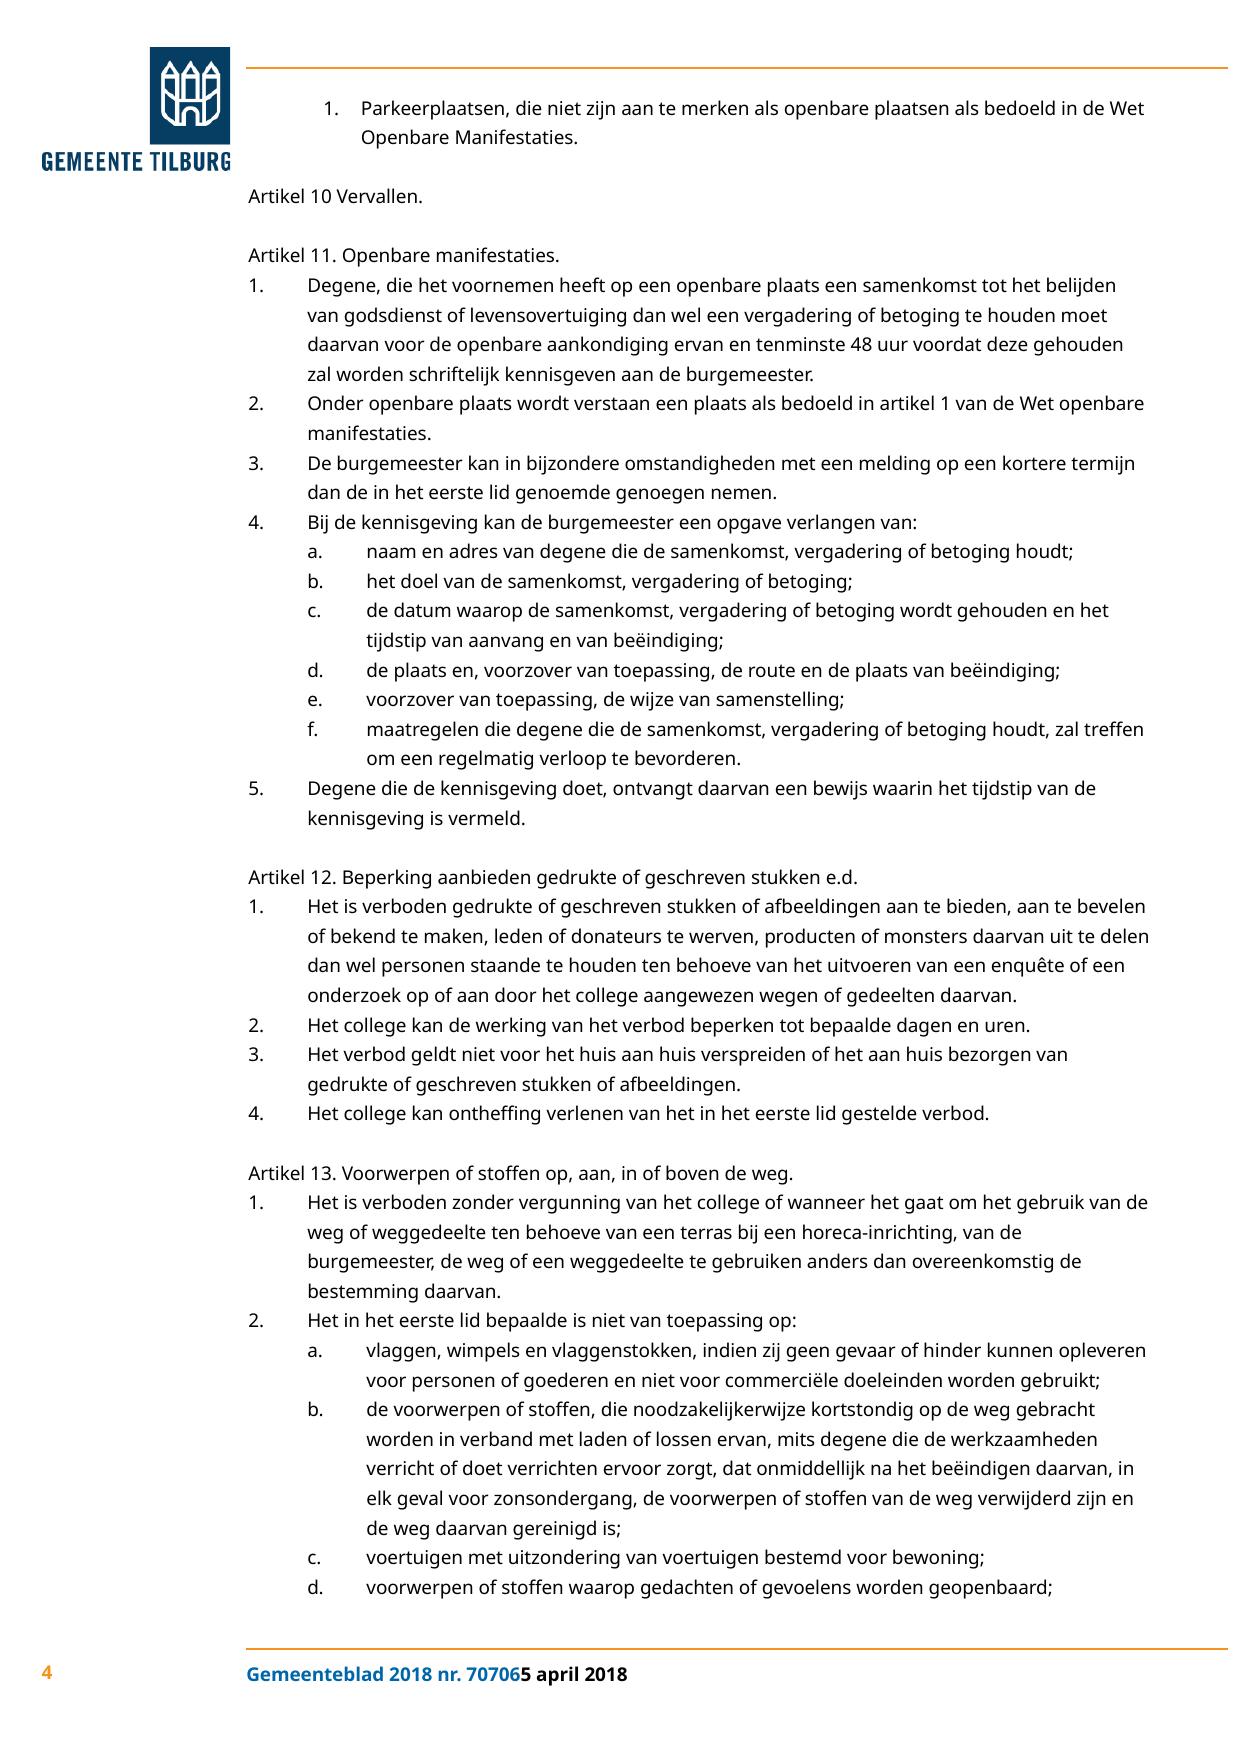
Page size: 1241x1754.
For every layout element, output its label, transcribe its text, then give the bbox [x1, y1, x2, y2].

list Het college kan de werking van het verbod beperken tot bepaalde dagen en uren. [248, 1012, 1152, 1038]
picture [41, 47, 231, 172]
text Artikel 11. Openbare manifestaties. [248, 243, 1152, 268]
list Degene, die het voornemen heeft op een openbare plaats een samenkomst tot het belijden van godsdienst of levensovertuiging dan wel een vergadering of betoging te houden moet daarvan voor de openbare aankondiging ervan en tenminste 48 uur voordat deze gehouden zal worden schriftelijk kennisgeven aan de burgemeester. [248, 272, 1152, 387]
list voertuigen met uitzondering van voertuigen bestemd voor bewoning; [307, 1544, 1152, 1570]
list maatregelen die degene die de samenkomst, vergadering of betoging houdt, zal treffen om een regelmatig verloop te bevorderen. [307, 716, 1152, 771]
list Degene die de kennisgeving doet, ontvangt daarvan een bewijs waarin het tijdstip van de kennisgeving is vermeld. [248, 775, 1152, 831]
text Artikel 13. Voorwerpen of stoffen op, aan, in of boven de weg. [248, 1160, 1152, 1186]
list vlaggen, wimpels en vlaggenstokken, indien zij geen gevaar of hinder kunnen opleveren voor personen of goederen en niet voor commerciële doeleinden worden gebruikt; [307, 1337, 1152, 1393]
list de datum waarop de samenkomst, vergadering of betoging wordt gehouden en het tijdstip van aanvang en van beëindiging; [307, 598, 1152, 653]
text Artikel 10 Vervallen. [248, 183, 1152, 209]
list Het verbod geldt niet voor het huis aan huis verspreiden of het aan huis bezorgen van gedrukte of geschreven stukken of afbeeldingen. [248, 1041, 1152, 1097]
list Bij de kennisgeving kan de burgemeester een opgave verlangen van: [248, 509, 1152, 535]
list Het is verboden gedrukte of geschreven stukken of afbeeldingen aan te bieden, aan te bevelen of bekend te maken, leden of donateurs te werven, producten of monsters daarvan uit te delen dan wel personen staande te houden ten behoeve van het uitvoeren van een enquête of een onderzoek op of aan door het college aangewezen wegen of gedeelten daarvan. [248, 893, 1152, 1008]
list naam en adres van degene die de samenkomst, vergadering of betoging houdt; [307, 538, 1152, 564]
list Het in het eerste lid bepaalde is niet van toepassing op: [248, 1308, 1152, 1333]
list de voorwerpen of stoffen, die noodzakelijkerwijze kortstondig op de weg gebracht worden in verband met laden of lossen ervan, mits degene die de werkzaamheden verricht of doet verrichten ervoor zorgt, dat onmiddellijk na het beëindigen daarvan, in elk geval voor zonsondergang, de voorwerpen of stoffen van de weg verwijderd zijn en de weg daarvan gereinigd is; [307, 1396, 1152, 1541]
list Parkeerplaatsen, die niet zijn aan te merken als openbare plaatsen als bedoeld in de Wet Openbare Manifestaties. [323, 95, 1152, 150]
list Het college kan ontheffing verlenen van het in het eerste lid gestelde verbod. [248, 1101, 1152, 1126]
list voorwerpen of stoffen waarop gedachten of gevoelens worden geopenbaard; [307, 1574, 1152, 1600]
list voorzover van toepassing, de wijze van samenstelling; [307, 686, 1152, 712]
list Het is verboden zonder vergunning van het college of wanneer het gaat om het gebruik van de weg of weggedeelte ten behoeve van een terras bij een horeca-inrichting, van de burgemeester, de weg of een weggedeelte te gebruiken anders dan overeenkomstig de bestemming daarvan. [248, 1189, 1152, 1304]
list Onder openbare plaats wordt verstaan een plaats als bedoeld in artikel 1 van de Wet openbare manifestaties. [248, 391, 1152, 446]
list De burgemeester kan in bijzondere omstandigheden met een melding op een kortere termijn dan de in het eerste lid genoemde genoegen nemen. [248, 450, 1152, 505]
text Artikel 12. Beperking aanbieden gedrukte of geschreven stukken e.d. [248, 864, 1152, 890]
list het doel van de samenkomst, vergadering of betoging; [307, 568, 1152, 594]
list de plaats en, voorzover van toepassing, de route en de plaats van beëindiging; [307, 657, 1152, 683]
